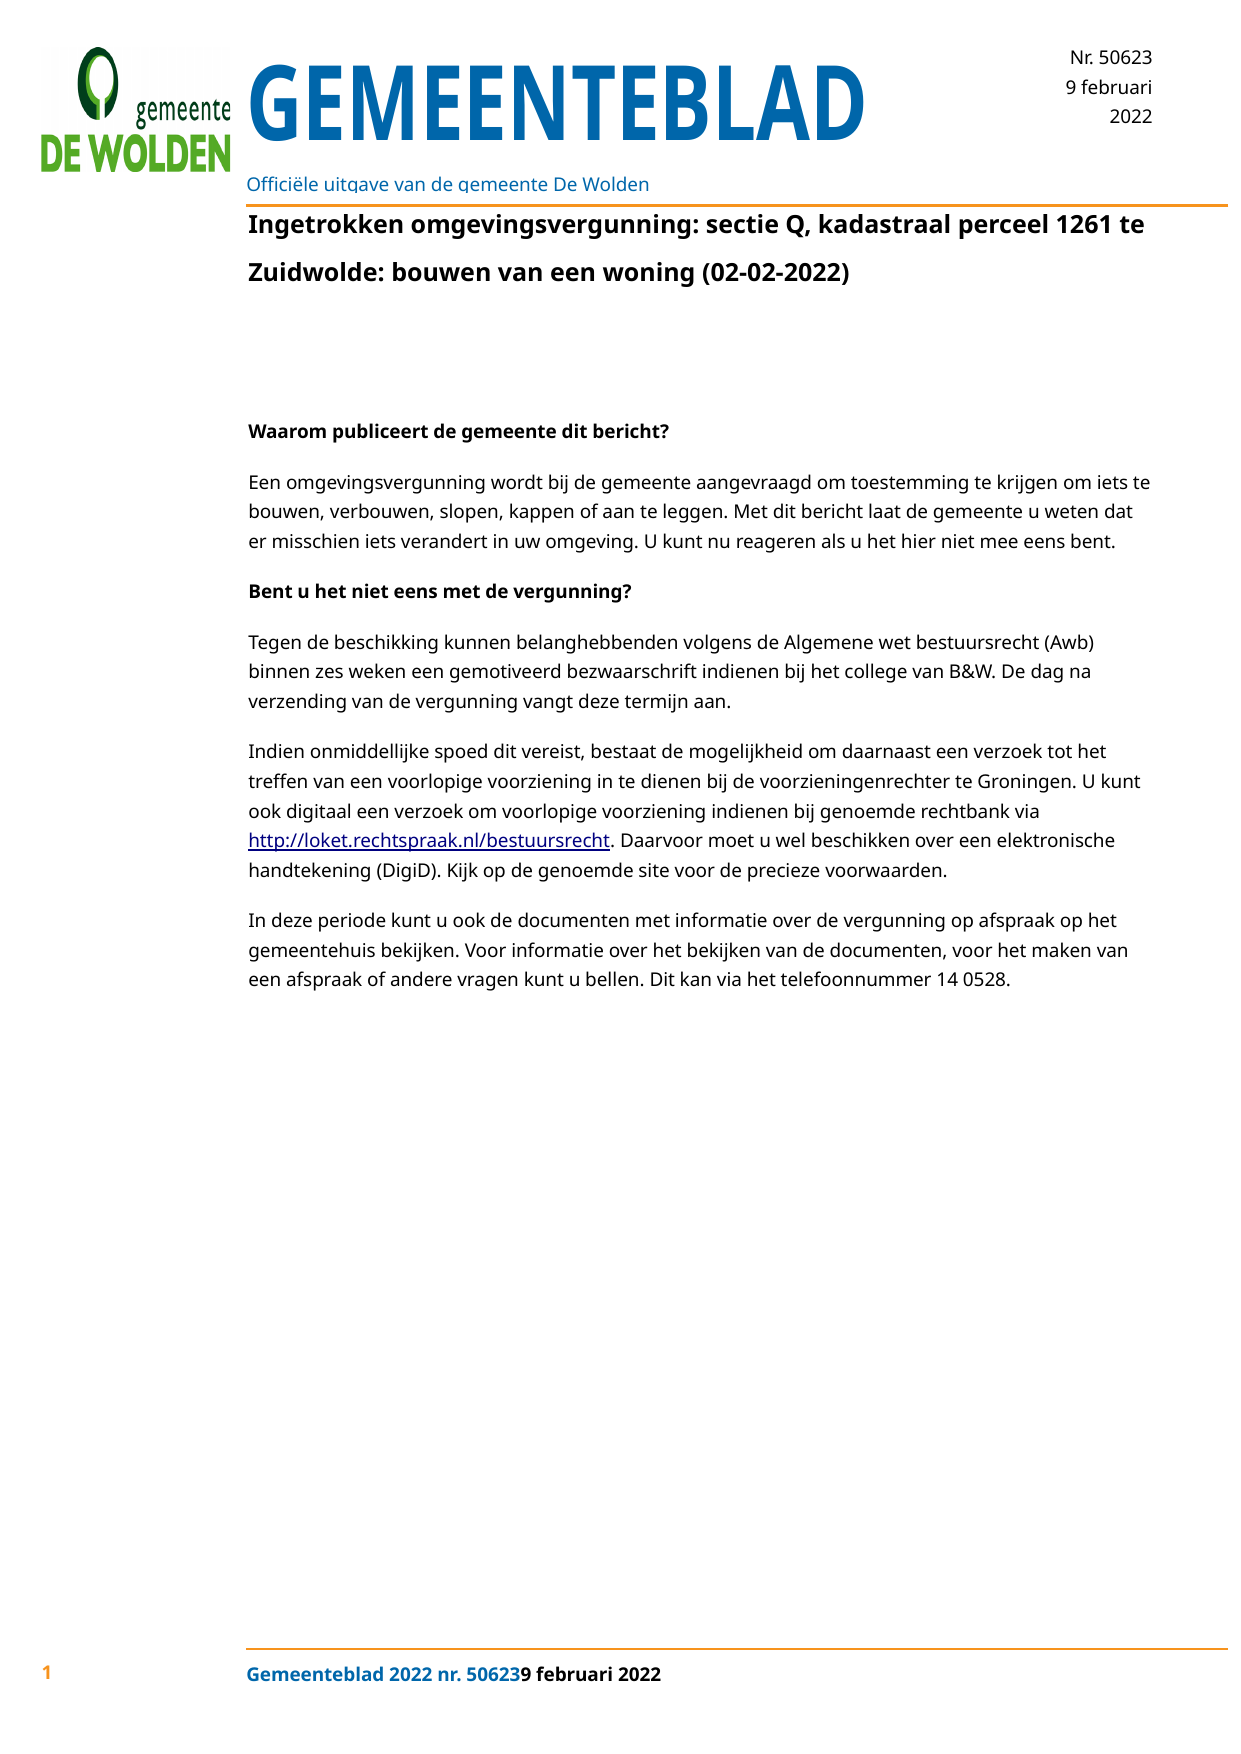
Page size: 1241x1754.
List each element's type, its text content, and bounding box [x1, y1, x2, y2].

text Ingetrokken omgevingsvergunning: sectie Q, kadastraal perceel 1261 te Zuidwolde: bouwen van een woning (02-02-2022) [248, 207, 1152, 288]
text Tegen de beschikking kunnen belanghebbenden volgens de Algemene wet bestuursrecht (Awb) binnen zes weken een gemotiveerd bezwaarschrift indienen bij het college van B&W. De dag na verzending van de vergunning vangt deze termijn aan. [248, 629, 1152, 714]
text Een omgevingsvergunning wordt bij de gemeente aangevraagd om toestemming te krijgen om iets te bouwen, verbouwen, slopen, kappen of aan te leggen. Met dit bericht laat de gemeente u weten dat er misschien iets verandert in uw omgeving. U kunt nu reageren als u het hier niet mee eens bent. [248, 469, 1152, 554]
picture [41, 47, 231, 172]
text Indien onmiddellijke spoed dit vereist, bestaat de mogelijkheid om daarnaast een verzoek tot het treffen van een voorlopige voorziening in te dienen bij de voorzieningenrechter te Groningen. U kunt ook digitaal een verzoek om voorlopige voorziening indienen bij genoemde rechtbank via http://loket.rechtspraak.nl/bestuursrecht. Daarvoor moet u wel beschikken over een elektronische handtekening (DigiD). Kijk op de genoemde site voor de precieze voorwaarden. [248, 739, 1152, 883]
text In deze periode kunt u ook de documenten met informatie over de vergunning op afspraak op het gemeentehuis bekijken. Voor informatie over het bekijken van de documenten, voor het maken van een afspraak of andere vragen kunt u bellen. Dit kan via het telefoonnummer 14 0528. [248, 907, 1152, 992]
text Waarom publiceert de gemeente dit bericht? [248, 419, 1152, 444]
text Bent u het niet eens met de vergunning? [248, 579, 1152, 604]
